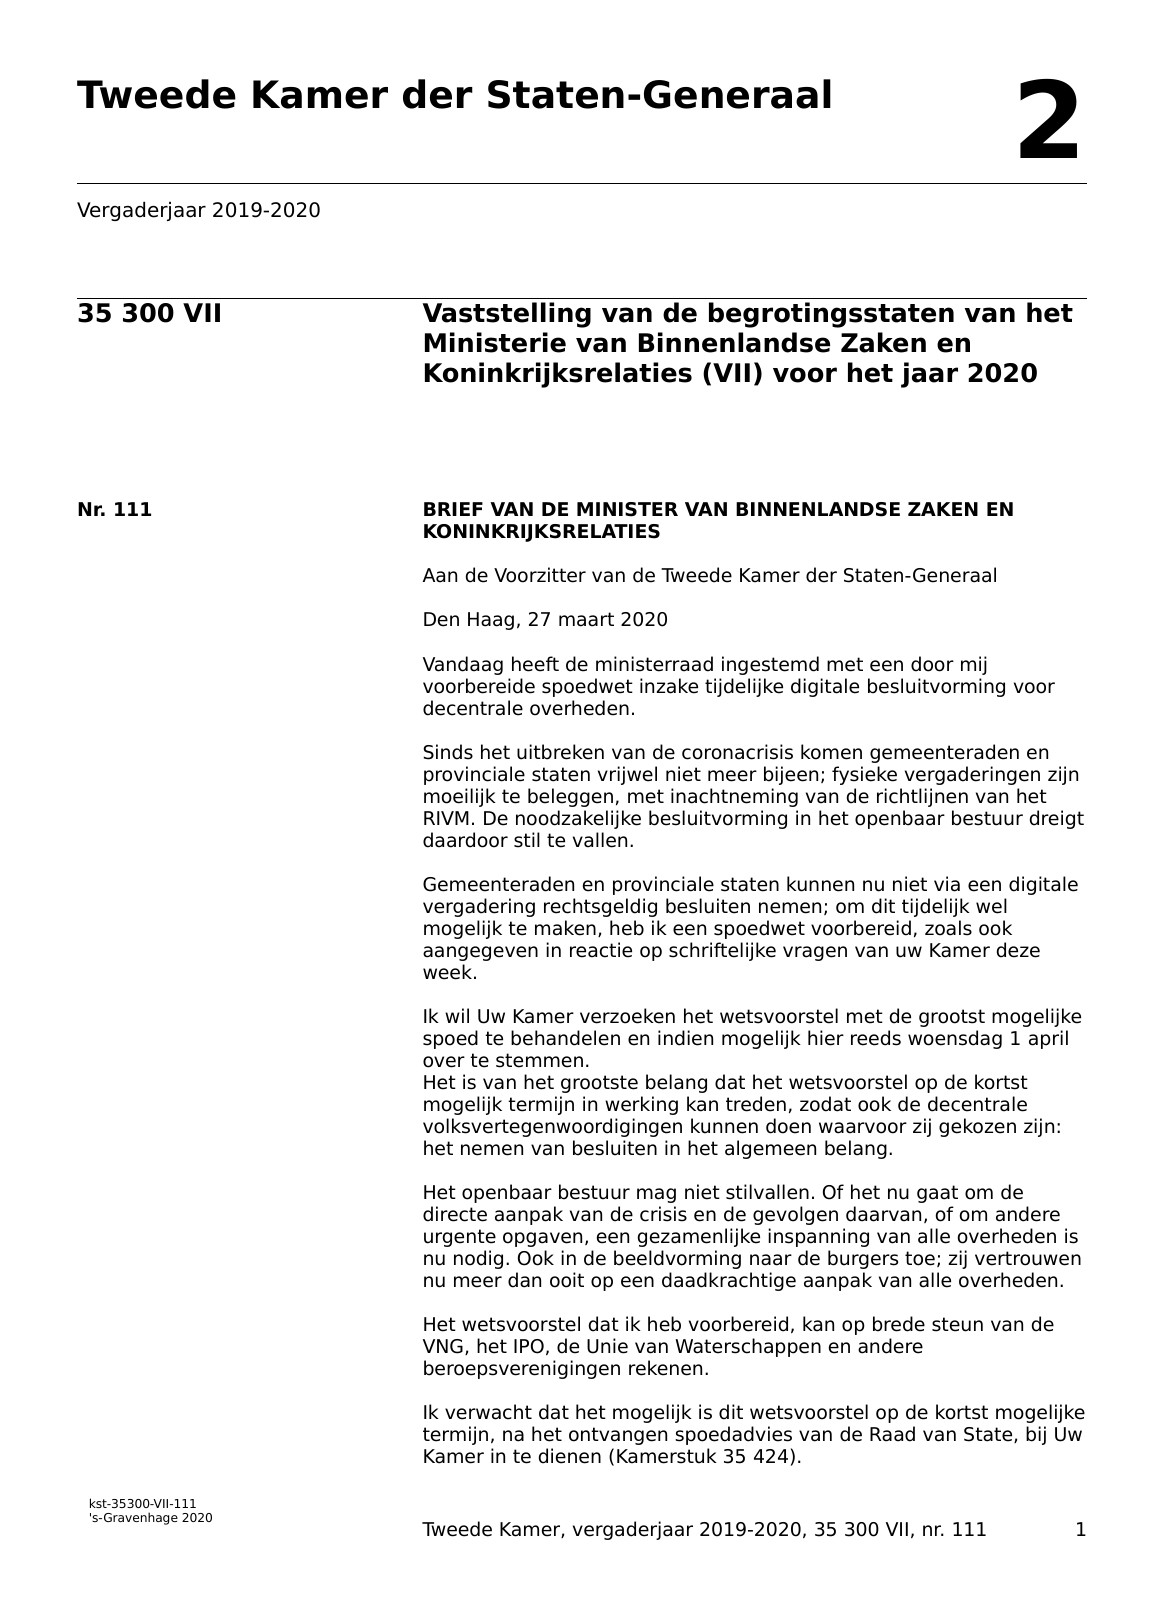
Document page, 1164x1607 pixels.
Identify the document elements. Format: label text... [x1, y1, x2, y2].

text Aan de Voorzitter van de Tweede Kamer der Staten-Generaal [422, 565, 1087, 587]
table_header 2 [886, 59, 1087, 183]
subtitle 35 300 VII Vaststelling van de begrotingsstaten van het Ministerie van Binnenlandse Zaken en Koninkrijksrelaties (VII) voor het jaar 2020 [77, 299, 1087, 388]
text Vandaag heeft de ministerraad ingestemd met een door mij voorbereide spoedwet inzake tijdelijke digitale besluitvorming voor decentrale overheden. [422, 653, 1087, 719]
text Gemeenteraden en provinciale staten kunnen nu niet via een digitale vergadering rechtsgeldig besluiten nemen; om dit tijdelijk wel mogelijk te maken, heb ik een spoedwet voorbereid, zoals ook aangegeven in reactie op schriftelijke vragen van uw Kamer deze week. [422, 874, 1087, 984]
text Den Haag, 27 maart 2020 [422, 609, 1087, 631]
text kst-35300-VII-111 [88, 1497, 323, 1511]
text Sinds het uitbreken van de coronacrisis komen gemeenteraden en provinciale staten vrijwel niet meer bijeen; fysieke vergaderingen zijn moeilijk te beleggen, met inachtneming van de richtlijnen van het RIVM. De noodzakelijke besluitvorming in het openbaar bestuur dreigt daardoor stil te vallen. [422, 742, 1087, 852]
table_cell Vergaderjaar 2019-2020 [77, 184, 1087, 298]
text Ik wil Uw Kamer verzoeken het wetsvoorstel met de grootst mogelijke spoed te behandelen en indien mogelijk hier reeds woensdag 1 april over te stemmen. [422, 1006, 1087, 1072]
text Ik verwacht dat het mogelijk is dit wetsvoorstel op de kortst mogelijke termijn, na het ontvangen spoedadvies van de Raad van State, bij Uw Kamer in te dienen (Kamerstuk 35 424). [422, 1402, 1087, 1468]
text Het is van het grootste belang dat het wetsvoorstel op de kortst mogelijk termijn in werking kan treden, zodat ook de decentrale volksvertegenwoordigingen kunnen doen waarvoor zij gekozen zijn: het nemen van besluiten in het algemeen belang. [422, 1072, 1087, 1160]
text Het wetsvoorstel dat ik heb voorbereid, kan op brede steun van de VNG, het IPO, de Unie van Waterschappen en andere beroepsverenigingen rekenen. [422, 1314, 1087, 1380]
text 's-Gravenhage 2020 [88, 1511, 323, 1525]
text Het openbaar bestuur mag niet stilvallen. Of het nu gaat om de directe aanpak van de crisis en de gevolgen daarvan, of om andere urgente opgaven, een gezamenlijke inspanning van alle overheden is nu nodig. Ook in de beeldvorming naar de burgers toe; zij vertrouwen nu meer dan ooit op een daadkrachtige aanpak van alle overheden. [422, 1182, 1087, 1292]
table_header Tweede Kamer der Staten-Generaal [77, 59, 886, 183]
subtitle Nr. 111 BRIEF VAN DE MINISTER VAN BINNENLANDSE ZAKEN EN KONINKRIJKSRELATIES [77, 499, 1087, 543]
